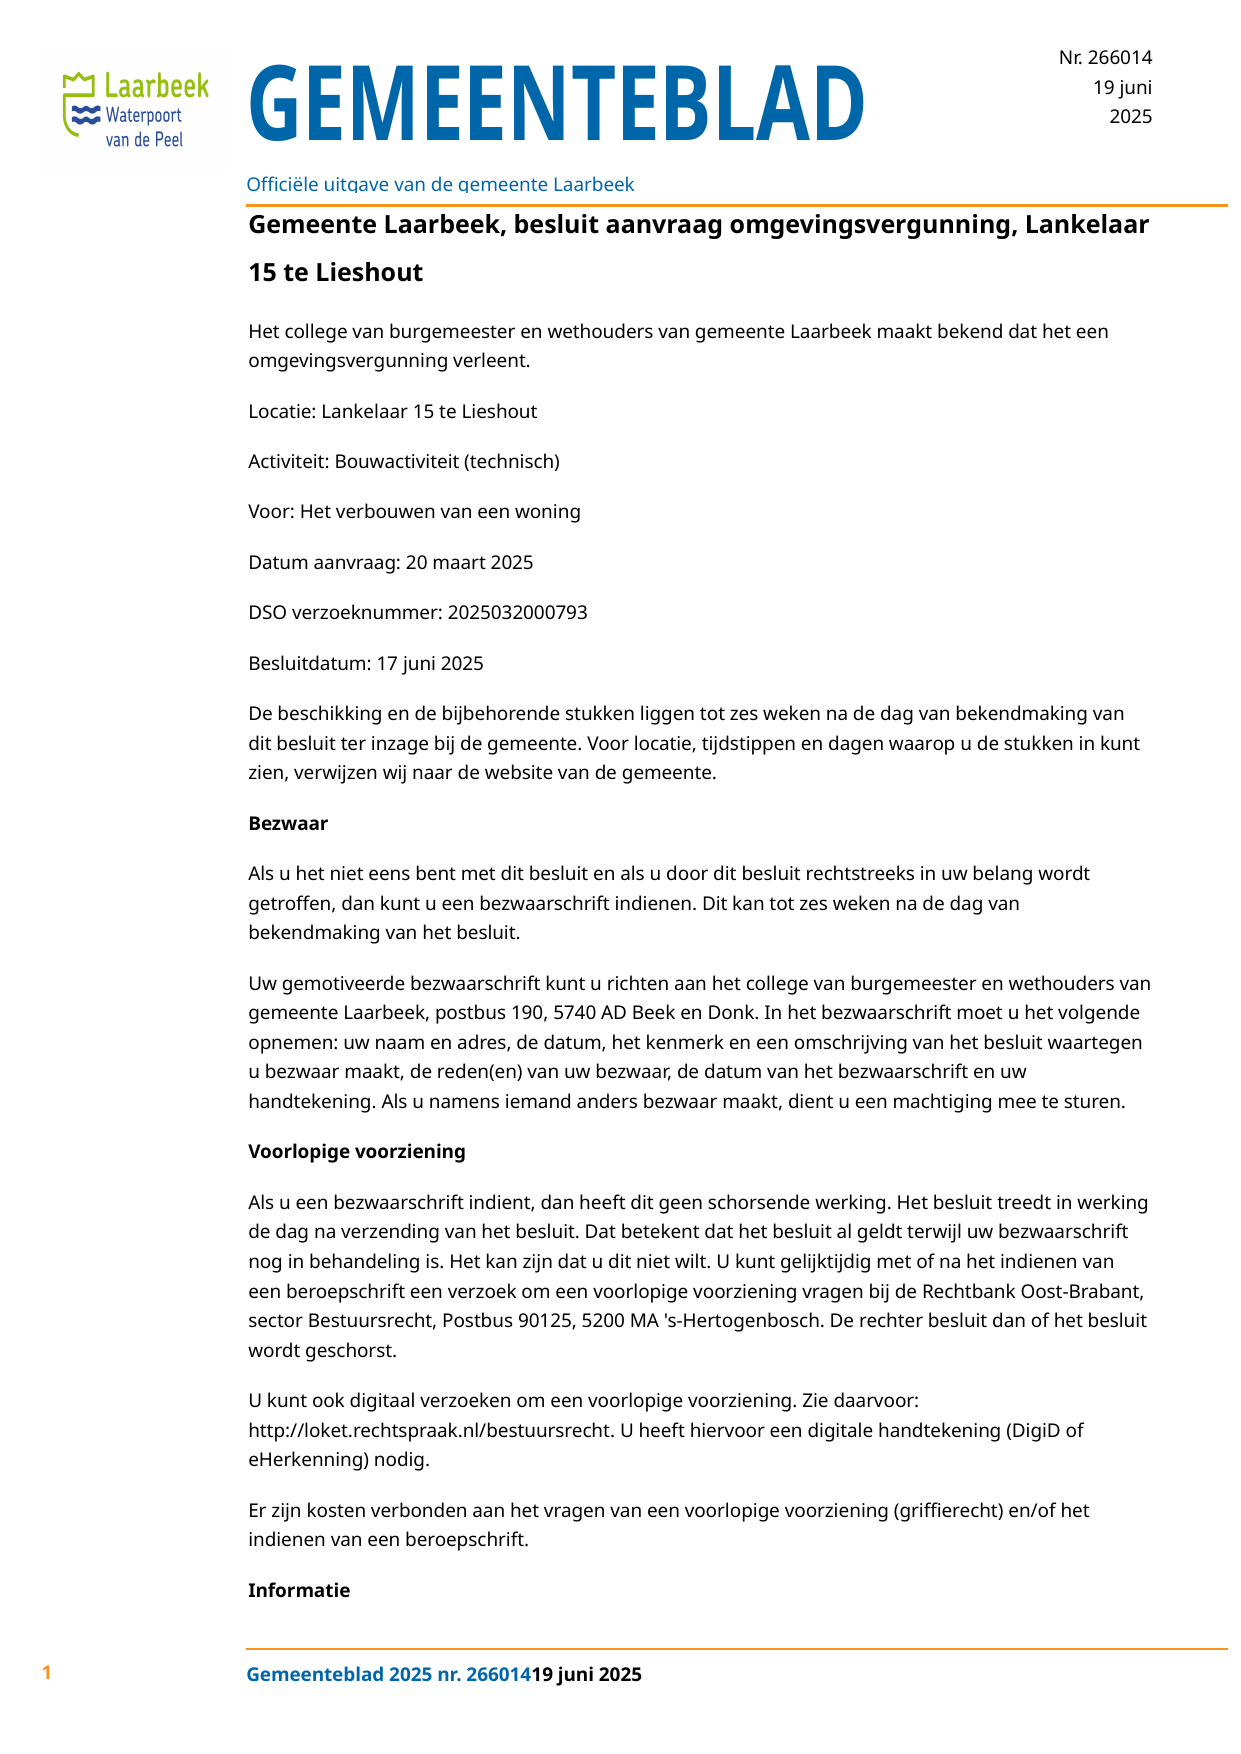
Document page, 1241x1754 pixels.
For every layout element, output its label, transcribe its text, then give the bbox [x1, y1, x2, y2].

text Voorlopige voorziening [248, 1139, 1152, 1164]
text Uw gemotiveerde bezwaarschrift kunt u richten aan het college van burgemeester en wethouders van gemeente Laarbeek, postbus 190, 5740 AD Beek en Donk. In het bezwaarschrift moet u het volgende opnemen: uw naam en adres, de datum, het kenmerk en een omschrijving van het besluit waartegen u bezwaar maakt, de reden(en) van uw bezwaar, de datum van het bezwaarschrift en uw handtekening. Als u namens iemand anders bezwaar maakt, dient u een machtiging mee te sturen. [248, 970, 1152, 1114]
text De beschikking en de bijbehorende stukken liggen tot zes weken na de dag van bekendmaking van dit besluit ter inzage bij de gemeente. Voor locatie, tijdstippen en dagen waarop u de stukken in kunt zien, verwijzen wij naar de website van de gemeente. [248, 700, 1152, 785]
text Gemeente Laarbeek, besluit aanvraag omgevingsvergunning, Lankelaar 15 te Lieshout [248, 207, 1152, 288]
text Activiteit: Bouwactiviteit (technisch) [248, 448, 1152, 474]
text Datum aanvraag: 20 maart 2025 [248, 549, 1152, 575]
text Als u een bezwaarschrift indient, dan heeft dit geen schorsende werking. Het besluit treedt in werking de dag na verzending van het besluit. Dat betekent dat het besluit al geldt terwijl uw bezwaarschrift nog in behandeling is. Het kan zijn dat u dit niet wilt. U kunt gelijktijdig met of na het indienen van een beroepschrift een verzoek om een voorlopige voorziening vragen bij de Rechtbank Oost-Brabant, sector Bestuursrecht, Postbus 90125, 5200 MA 's‑Hertogenbosch. De rechter besluit dan of het besluit wordt geschorst. [248, 1189, 1152, 1363]
text DSO verzoeknummer: 2025032000793 [248, 599, 1152, 625]
text Bezwaar [248, 810, 1152, 836]
text Locatie: Lankelaar 15 te Lieshout [248, 398, 1152, 424]
text Als u het niet eens bent met dit besluit en als u door dit besluit rechtstreeks in uw belang wordt getroffen, dan kunt u een bezwaarschrift indienen. Dit kan tot zes weken na de dag van bekendmaking van het besluit. [248, 860, 1152, 945]
text Het college van burgemeester en wethouders van gemeente Laarbeek maakt bekend dat het een omgevingsvergunning verleent. [248, 318, 1152, 373]
text Voor: Het verbouwen van een woning [248, 499, 1152, 524]
text Besluitdatum: 17 juni 2025 [248, 650, 1152, 676]
text Informatie [248, 1577, 1152, 1603]
text U kunt ook digitaal verzoeken om een voorlopige voorziening. Zie daarvoor: http://loket.rechtspraak.nl/bestuursrecht. U heeft hiervoor een digitale handtekening (DigiD of eHerkenning) nodig. [248, 1387, 1152, 1472]
picture [41, 47, 231, 172]
text Er zijn kosten verbonden aan het vragen van een voorlopige voorziening (griffierecht) en/of het indienen van een beroepschrift. [248, 1497, 1152, 1552]
